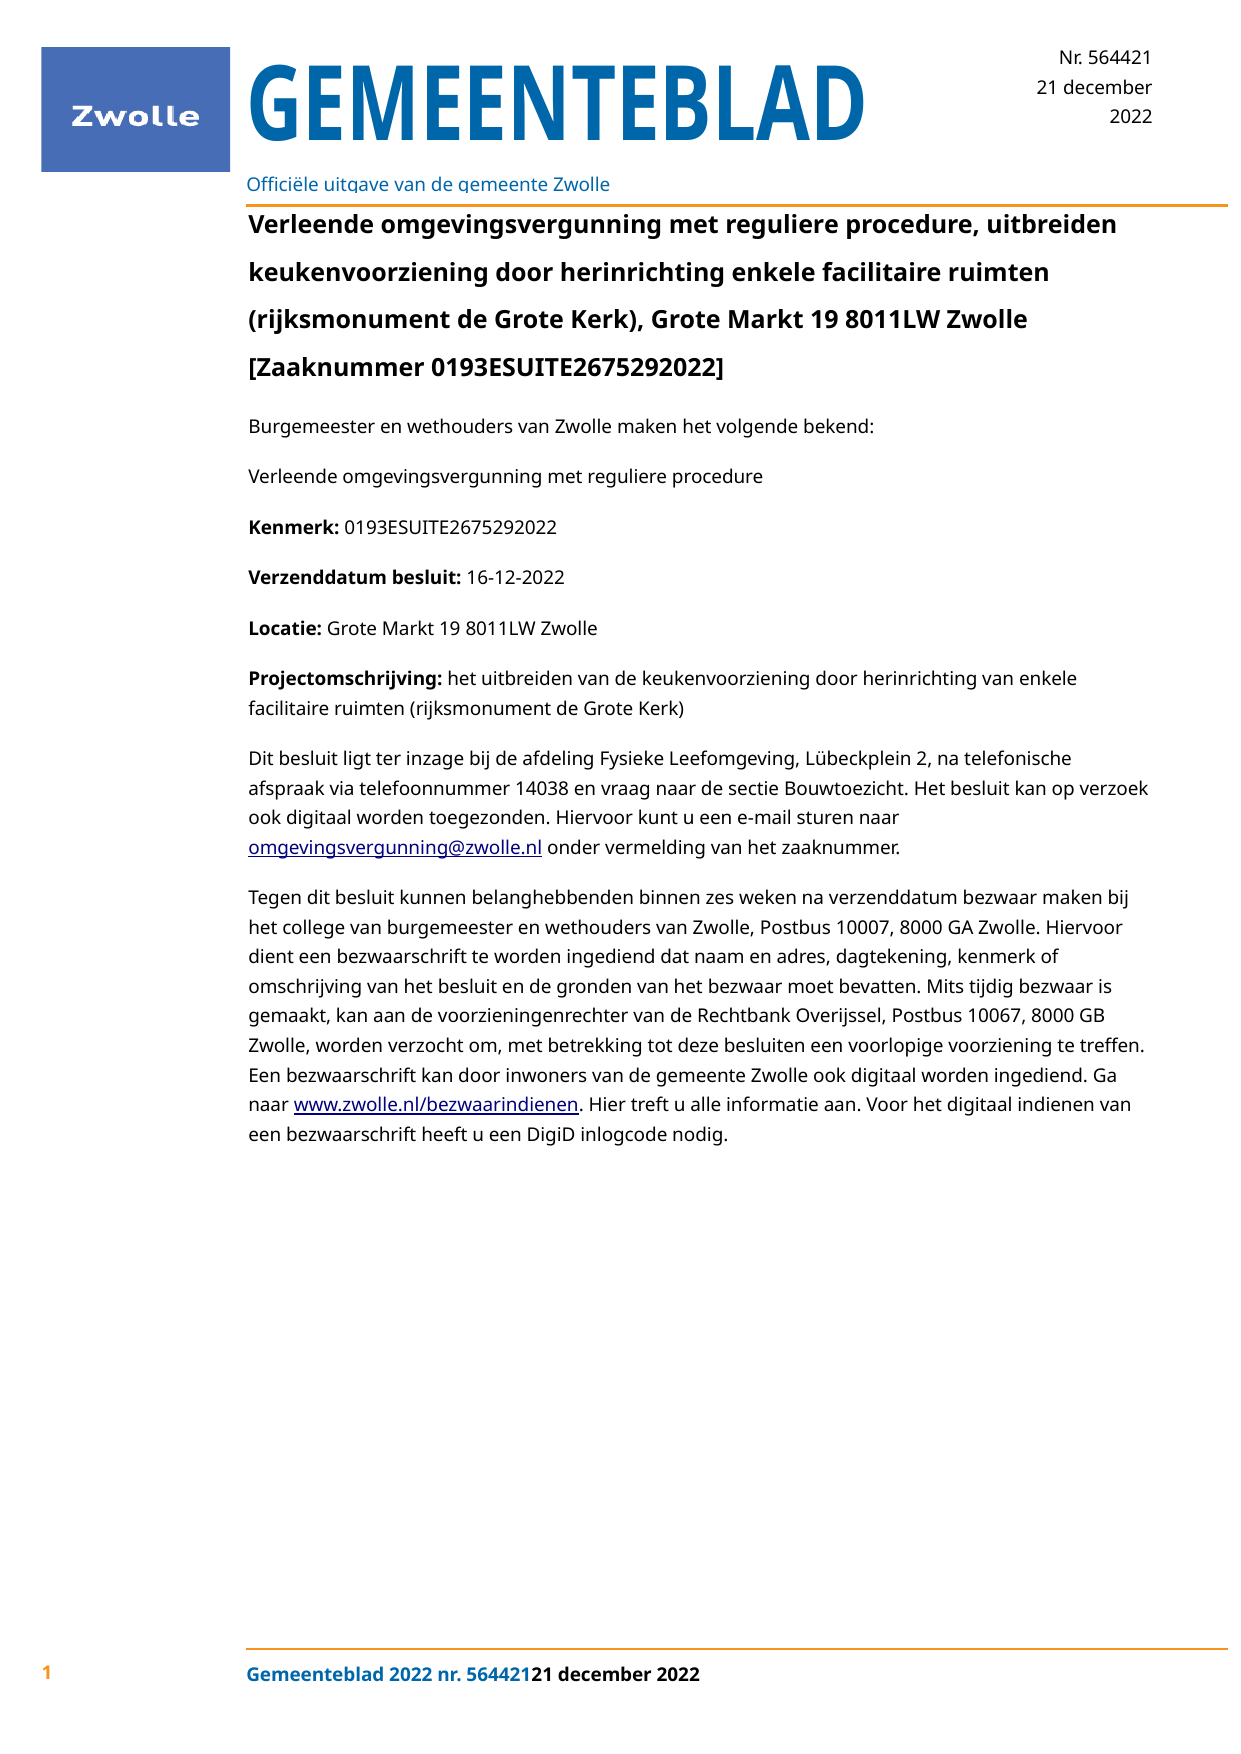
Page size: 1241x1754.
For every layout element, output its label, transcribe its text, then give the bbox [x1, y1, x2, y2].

picture [41, 47, 231, 172]
text Verleende omgevingsvergunning met reguliere procedure, uitbreiden keukenvoorziening door herinrichting enkele facilitaire ruimten (rijksmonument de Grote Kerk), Grote Markt 19 8011LW Zwolle [Zaaknummer 0193ESUITE2675292022] [248, 207, 1152, 384]
text Kenmerk: 0193ESUITE2675292022 [248, 514, 1152, 540]
text Locatie: Grote Markt 19 8011LW Zwolle [248, 615, 1152, 641]
text Verzenddatum besluit: 16-12-2022 [248, 564, 1152, 590]
text Burgemeester en wethouders van Zwolle maken het volgende bekend: [248, 413, 1152, 439]
text Dit besluit ligt ter inzage bij de afdeling Fysieke Leefomgeving, Lübeckplein 2, na telefonische afspraak via telefoonnummer 14038 en vraag naar de sectie Bouwtoezicht. Het besluit kan op verzoek ook digitaal worden toegezonden. Hiervoor kunt u een e-mail sturen naar omgevingsvergunning@zwolle.nl onder vermelding van het zaaknummer. [248, 745, 1152, 860]
text Tegen dit besluit kunnen belanghebbenden binnen zes weken na verzenddatum bezwaar maken bij het college van burgemeester en wethouders van Zwolle, Postbus 10007, 8000 GA Zwolle. Hiervoor dient een bezwaarschrift te worden ingediend dat naam en adres, dagtekening, kenmerk of omschrijving van het besluit en de gronden van het bezwaar moet bevatten. Mits tijdig bezwaar is gemaakt, kan aan de voorzieningenrechter van de Rechtbank Overijssel, Postbus 10067, 8000 GB Zwolle, worden verzocht om, met betrekking tot deze besluiten een voorlopige voorziening te treffen. Een bezwaarschrift kan door inwoners van de gemeente Zwolle ook digitaal worden ingediend. Ga naar www.zwolle.nl/bezwaarindienen. Hier treft u alle informatie aan. Voor het digitaal indienen van een bezwaarschrift heeft u een DigiD inlogcode nodig. [248, 884, 1152, 1147]
text Projectomschrijving: het uitbreiden van de keukenvoorziening door herinrichting van enkele facilitaire ruimten (rijksmonument de Grote Kerk) [248, 665, 1152, 721]
text Verleende omgevingsvergunning met reguliere procedure [248, 463, 1152, 489]
